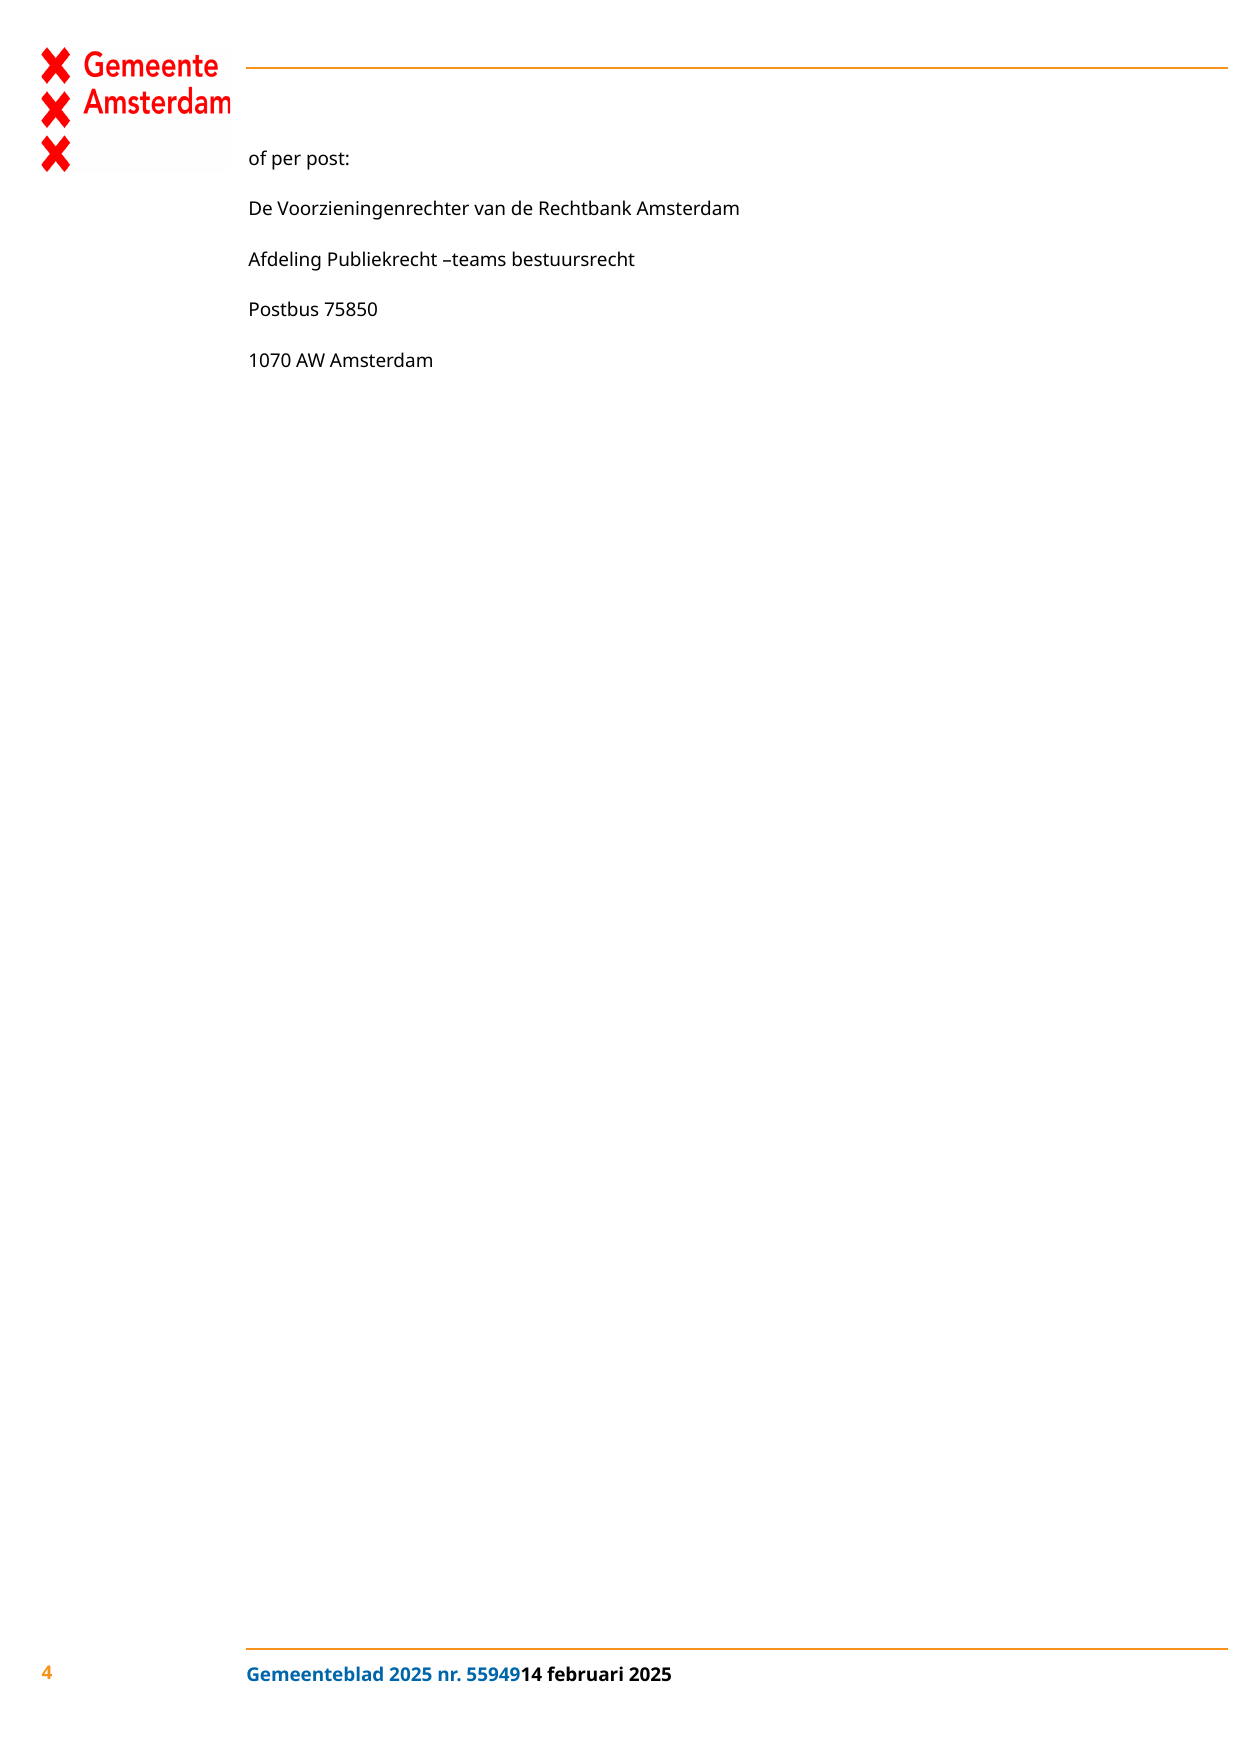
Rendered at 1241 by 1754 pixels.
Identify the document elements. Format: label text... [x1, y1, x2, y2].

text of per post: [248, 145, 1152, 171]
text De Voorzieningenrechter van de Rechtbank Amsterdam [248, 196, 1152, 221]
text Afdeling Publiekrecht –teams bestuursrecht [248, 246, 1152, 272]
picture [41, 47, 231, 172]
text 1070 AW Amsterdam [248, 347, 1152, 373]
text Postbus 75850 [248, 296, 1152, 322]
